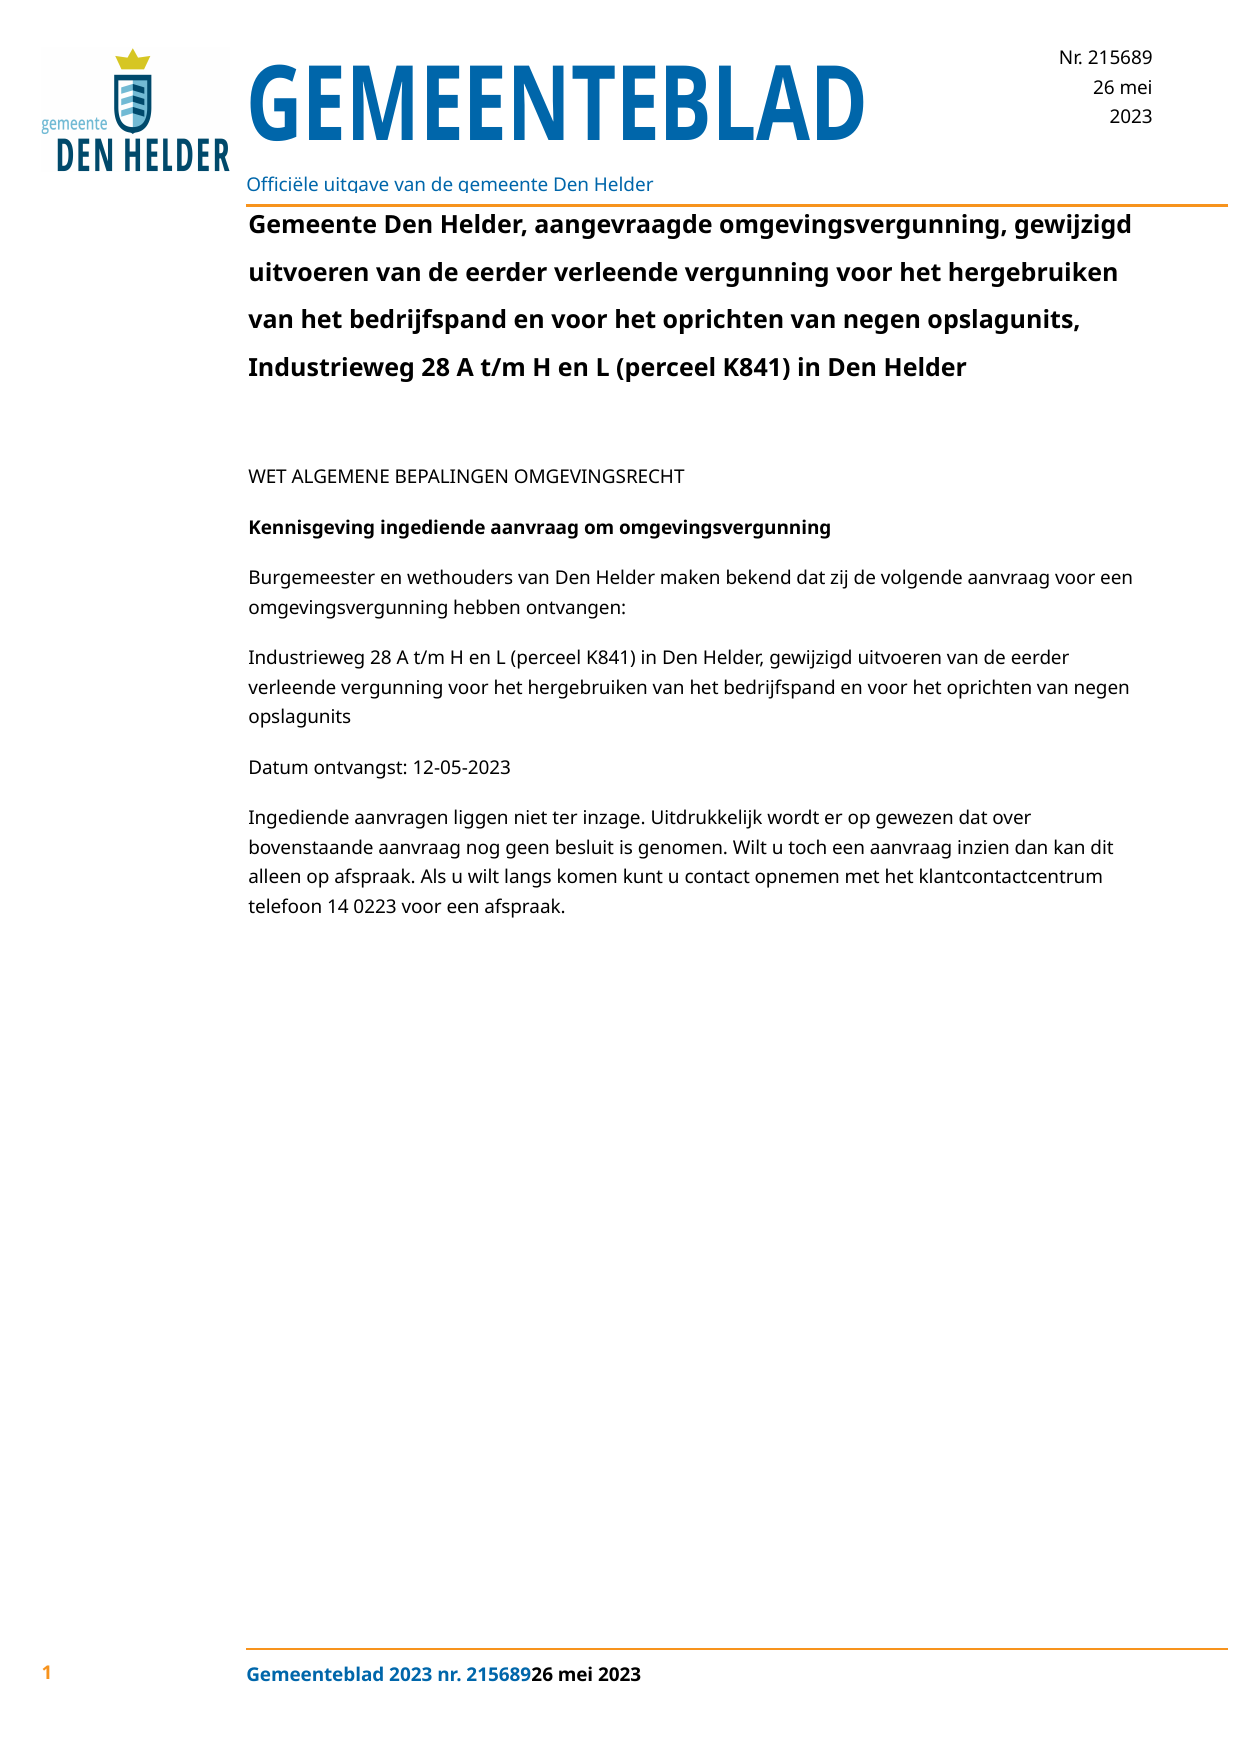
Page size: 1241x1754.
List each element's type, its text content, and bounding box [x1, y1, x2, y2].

picture [130, 157, 135, 172]
text WET ALGEMENE BEPALINGEN OMGEVINGSRECHT [248, 463, 1152, 489]
text Gemeente Den Helder, aangevraagde omgevingsvergunning, gewijzigd uitvoeren van de eerder verleende vergunning voor het hergebruiken van het bedrijfspand en voor het oprichten van negen opslagunits, Industrieweg 28 A t/m H en L (perceel K841) in Den Helder [248, 207, 1152, 384]
picture [100, 154, 106, 172]
picture [220, 160, 224, 172]
text Kennisgeving ingediende aanvraag om omgevingsvergunning [248, 514, 1152, 540]
text Ingediende aanvragen liggen niet ter inzage. Uitdrukkelijk wordt er op gewezen dat over bovenstaande aanvraag nog geen besluit is genomen. Wilt u toch een aanvraag inzien dan kan dit alleen op afspraak. Als u wilt langs komen kunt u contact opnemen met het klantcontactcentrum telefoon 14 0223 voor een afspraak. [248, 804, 1152, 919]
text Burgemeester en wethouders van Den Helder maken bekend dat zij de volgende aanvraag voor een omgevingsvergunning hebben ontvangen: [248, 564, 1152, 620]
picture [182, 144, 187, 165]
text Datum ontvangst: 12-05-2023 [248, 754, 1152, 780]
picture [63, 144, 68, 165]
text Industrieweg 28 A t/m H en L (perceel K841) in Den Helder, gewijzigd uitvoeren van de eerder verleende vergunning voor het hergebruiken van het bedrijfspand en voor het oprichten van negen opslagunits [248, 644, 1152, 729]
picture [41, 47, 231, 172]
